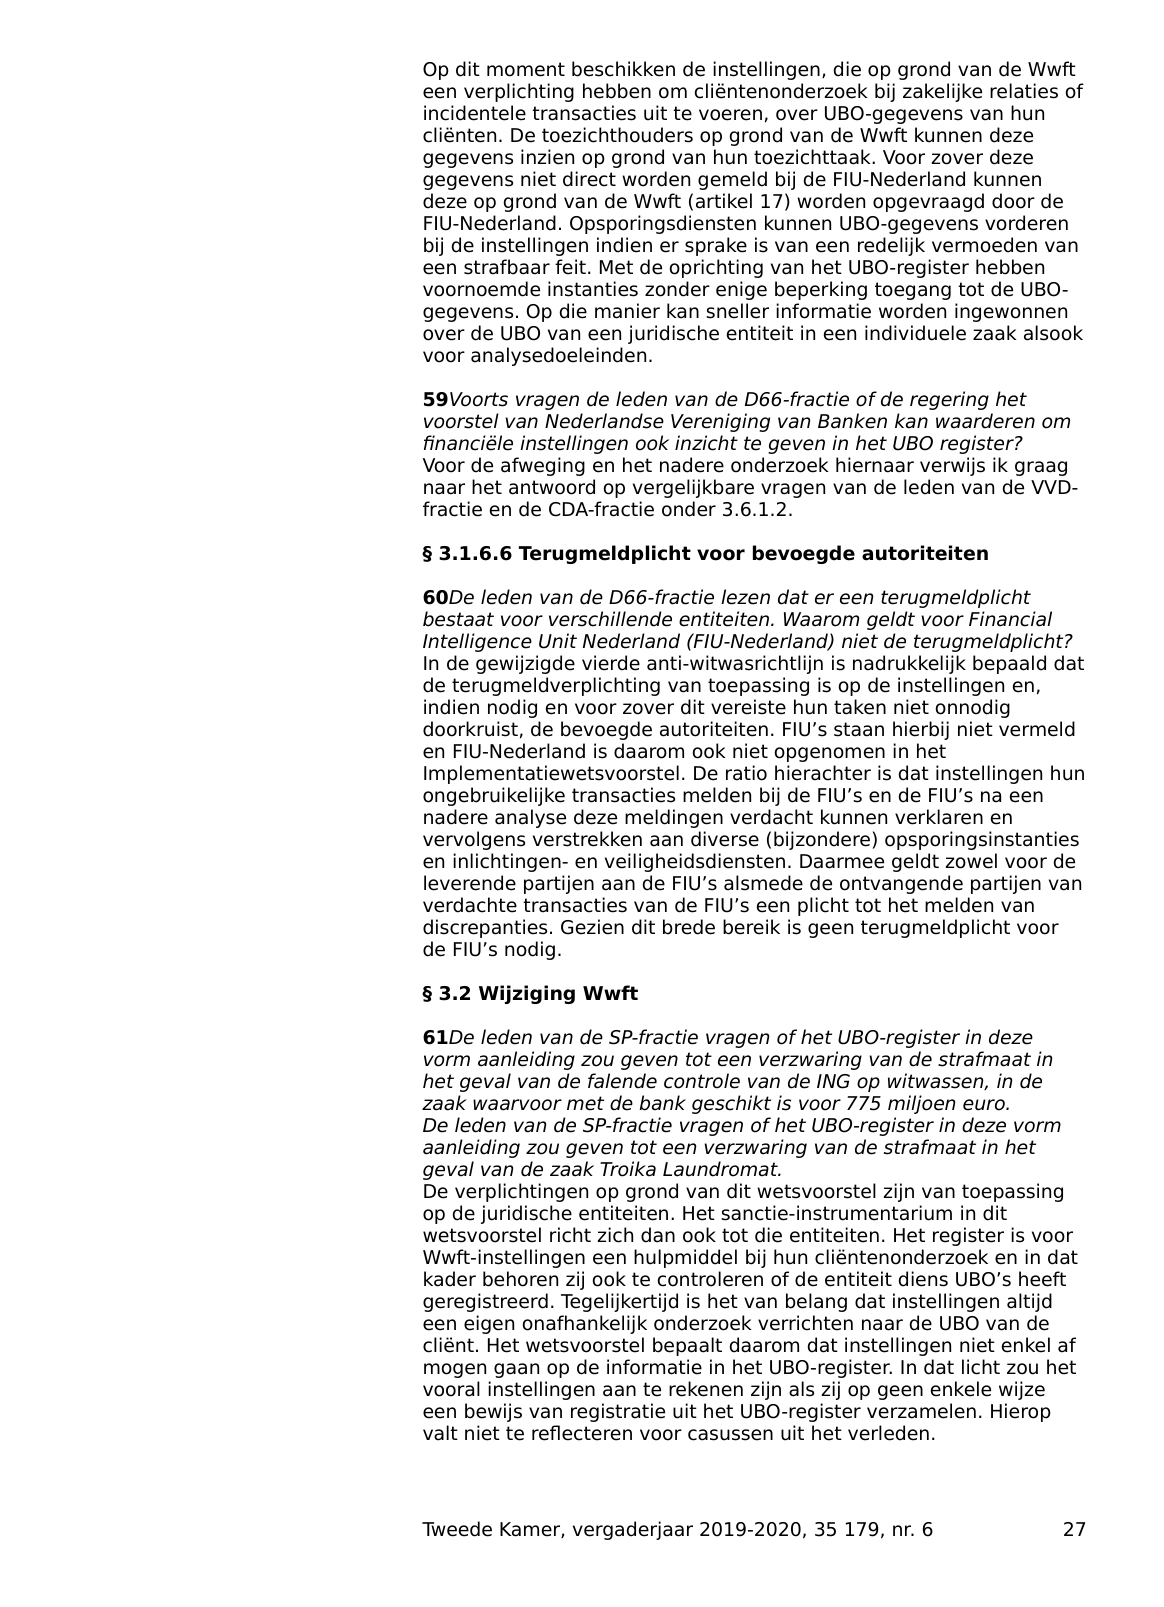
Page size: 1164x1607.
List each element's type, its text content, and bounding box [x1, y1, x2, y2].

subtitle § 3.1.6.6 Terugmeldplicht voor bevoegde autoriteiten [422, 543, 1087, 565]
text 61De leden van de SP-fractie vragen of het UBO-register in deze vorm aanleiding zou geven tot een verzwaring van de strafmaat in het geval van de falende controle van de ING op witwassen, in de zaak waarvoor met de bank geschikt is voor 775 miljoen euro. [422, 1027, 1087, 1115]
text Op dit moment beschikken de instellingen, die op grond van de Wwft een verplichting hebben om cliëntenonderzoek bij zakelijke relaties of incidentele transacties uit te voeren, over UBO-gegevens van hun cliënten. De toezichthouders op grond van de Wwft kunnen deze gegevens inzien op grond van hun toezichttaak. Voor zover deze gegevens niet direct worden gemeld bij de FIU-Nederland kunnen deze op grond van de Wwft (artikel 17) worden opgevraagd door de FIU-Nederland. Opsporingsdiensten kunnen UBO-gegevens vorderen bij de instellingen indien er sprake is van een redelijk vermoeden van een strafbaar feit. Met de oprichting van het UBO-register hebben voornoemde instanties zonder enige beperking toegang tot de UBO-gegevens. Op die manier kan sneller informatie worden ingewonnen over de UBO van een juridische entiteit in een individuele zaak alsook voor analysedoeleinden. [422, 59, 1087, 367]
subtitle § 3.2 Wijziging Wwft [422, 983, 1087, 1005]
text 60De leden van de D66-fractie lezen dat er een terugmeldplicht bestaat voor verschillende entiteiten. Waarom geldt voor Financial Intelligence Unit Nederland (FIU-Nederland) niet de terugmeldplicht? [422, 587, 1087, 653]
text Voor de afweging en het nadere onderzoek hiernaar verwijs ik graag naar het antwoord op vergelijkbare vragen van de leden van de VVD-fractie en de CDA-fractie onder 3.6.1.2. [422, 455, 1087, 521]
text 59Voorts vragen de leden van de D66-fractie of de regering het voorstel van Nederlandse Vereniging van Banken kan waarderen om financiële instellingen ook inzicht te geven in het UBO register? [422, 389, 1087, 455]
text De verplichtingen op grond van dit wetsvoorstel zijn van toepassing op de juridische entiteiten. Het sanctie-instrumentarium in dit wetsvoorstel richt zich dan ook tot die entiteiten. Het register is voor Wwft-instellingen een hulpmiddel bij hun cliëntenonderzoek en in dat kader behoren zij ook te controleren of de entiteit diens UBO’s heeft geregistreerd. Tegelijkertijd is het van belang dat instellingen altijd een eigen onafhankelijk onderzoek verrichten naar de UBO van de cliënt. Het wetsvoorstel bepaalt daarom dat instellingen niet enkel af mogen gaan op de informatie in het UBO-register. In dat licht zou het vooral instellingen aan te rekenen zijn als zij op geen enkele wijze een bewijs van registratie uit het UBO-register verzamelen. Hierop valt niet te reflecteren voor casussen uit het verleden. [422, 1181, 1087, 1445]
text De leden van de SP-fractie vragen of het UBO-register in deze vorm aanleiding zou geven tot een verzwaring van de strafmaat in het geval van de zaak Troika Laundromat. [422, 1115, 1087, 1181]
text In de gewijzigde vierde anti-witwasrichtlijn is nadrukkelijk bepaald dat de terugmeldverplichting van toepassing is op de instellingen en, indien nodig en voor zover dit vereiste hun taken niet onnodig doorkruist, de bevoegde autoriteiten. FIU’s staan hierbij niet vermeld en FIU-Nederland is daarom ook niet opgenomen in het Implementatiewetsvoorstel. De ratio hierachter is dat instellingen hun ongebruikelijke transacties melden bij de FIU’s en de FIU’s na een nadere analyse deze meldingen verdacht kunnen verklaren en vervolgens verstrekken aan diverse (bijzondere) opsporingsinstanties en inlichtingen- en veiligheidsdiensten. Daarmee geldt zowel voor de leverende partijen aan de FIU’s alsmede de ontvangende partijen van verdachte transacties van de FIU’s een plicht tot het melden van discrepanties. Gezien dit brede bereik is geen terugmeldplicht voor de FIU’s nodig. [422, 653, 1087, 961]
